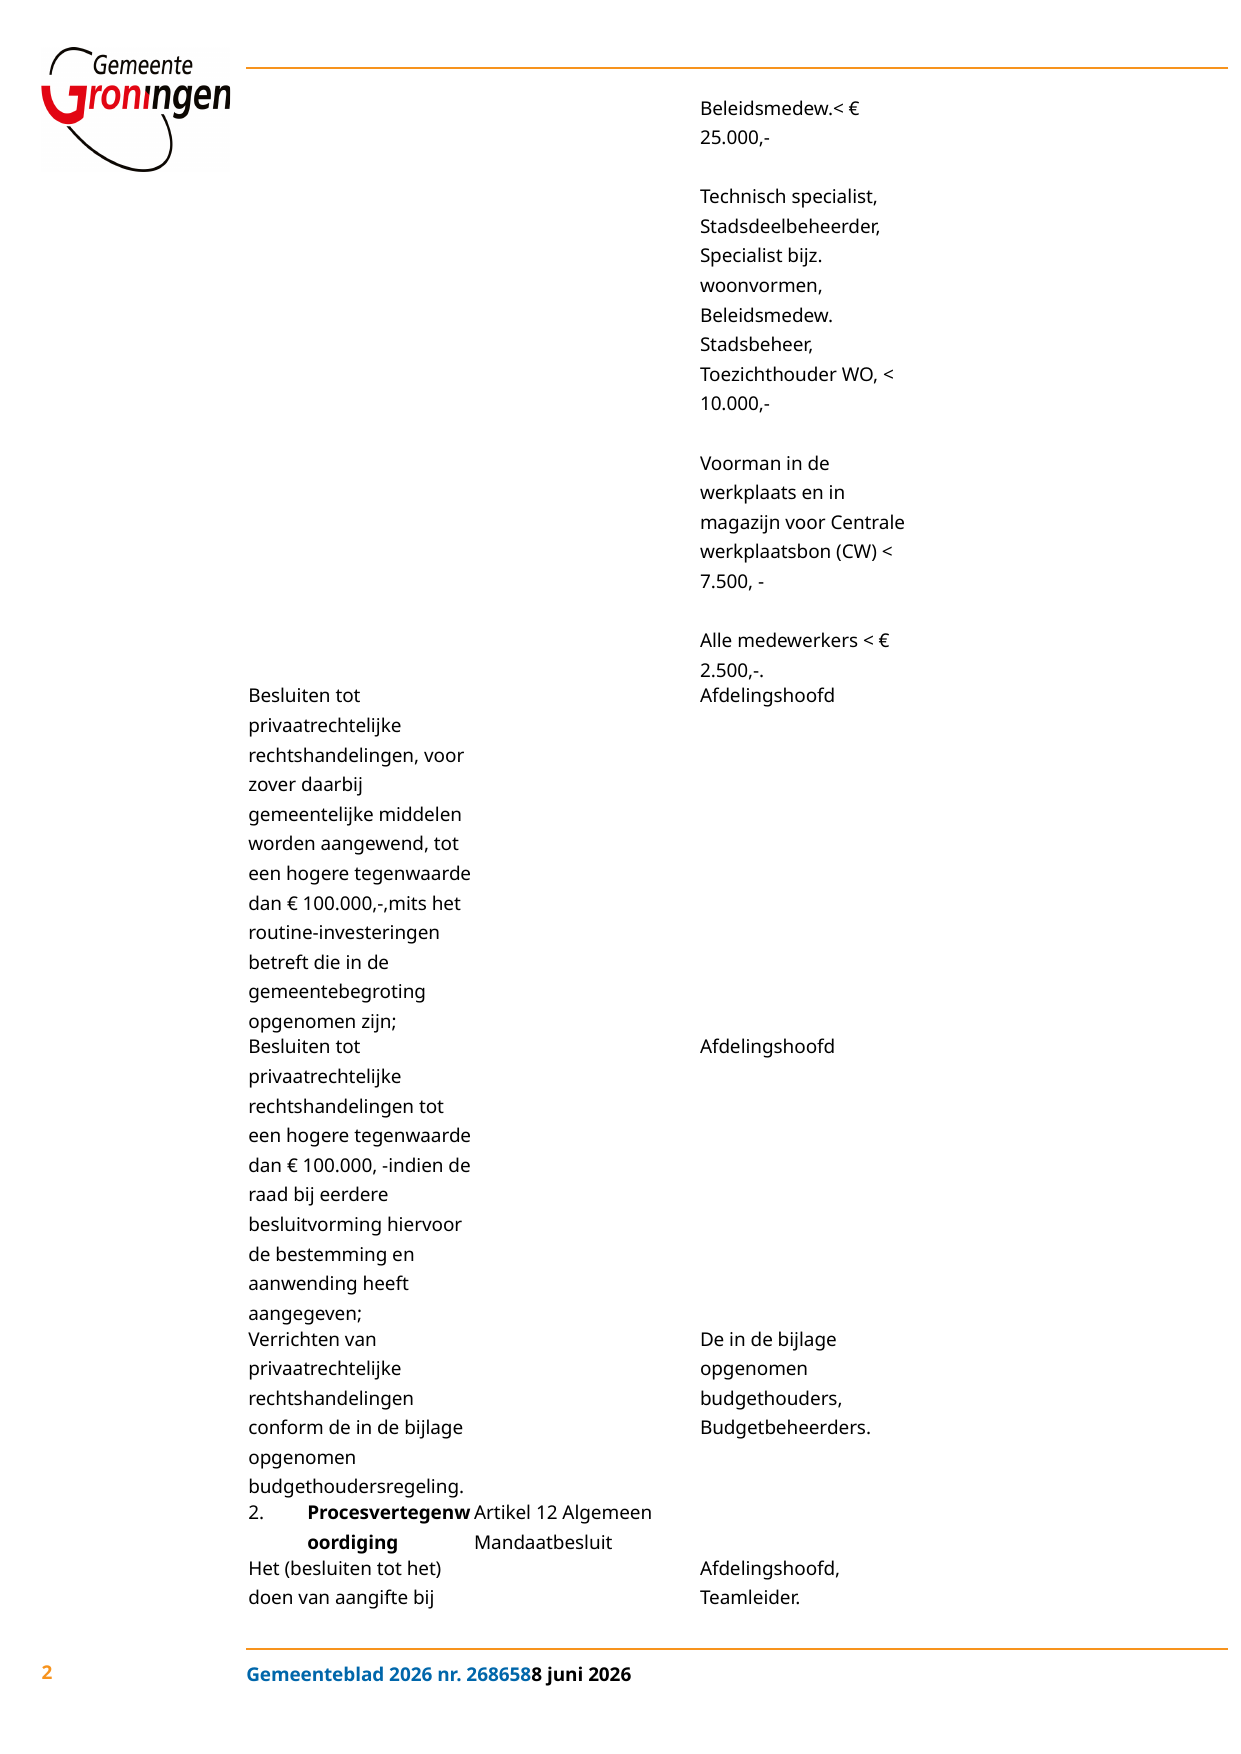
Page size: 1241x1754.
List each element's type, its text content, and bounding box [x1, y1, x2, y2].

table_cell Besluiten tot privaatrechtelijke rechtshandelingen tot een hogere tegenwaarde dan € 100.000, -indien de raad bij eerdere besluitvorming hiervoor de bestemming en aanwending heeft aangegeven; [248, 1034, 474, 1326]
table_cell Afdelingshoofd [700, 683, 926, 1034]
table_cell Afdelingshoofd, Teamleider. [700, 1555, 926, 1610]
table_cell [926, 1555, 1152, 1610]
table_cell [474, 1555, 700, 1610]
table_cell Procesvertegenwoordiging [248, 1499, 474, 1555]
table_cell Artikel 12 Algemeen Mandaatbesluit [474, 1499, 700, 1555]
table_cell [474, 95, 700, 683]
table_cell [474, 1034, 700, 1326]
table_cell [474, 683, 700, 1034]
table_cell [926, 1499, 1152, 1555]
table_cell [926, 1326, 1152, 1499]
table_cell Beleidsmedew.< € 25.000,- Technisch specialist, Stadsdeelbeheerder, Specialist bijz. woonvormen, Beleidsmedew. Stadsbeheer, Toezichthouder WO, < 10.000,- Voorman in de werkplaats en in magazijn voor Centrale werkplaatsbon (CW) < 7.500, - Alle medewerkers < € 2.500,-. [700, 95, 926, 683]
table_cell [926, 683, 1152, 1034]
table_cell [248, 95, 474, 683]
table_cell [474, 1326, 700, 1499]
table_cell Afdelingshoofd [700, 1034, 926, 1326]
table_cell [700, 1499, 926, 1555]
table_cell Het (besluiten tot het) doen van aangifte bij [248, 1555, 474, 1610]
table_cell De in de bijlage opgenomen budgethouders, Budgetbeheerders. [700, 1326, 926, 1499]
table_cell [926, 95, 1152, 683]
table_cell Verrichten van privaatrechtelijke rechtshandelingen conform de in de bijlage opgenomen budgethoudersregeling. [248, 1326, 474, 1499]
table_cell [926, 1034, 1152, 1326]
picture [41, 47, 231, 172]
table_cell Besluiten tot privaatrechtelijke rechtshandelingen, voor zover daarbij gemeentelijke middelen worden aangewend, tot een hogere tegenwaarde dan € 100.000,-,mits het routine-investeringen betreft die in de gemeentebegroting opgenomen zijn; [248, 683, 474, 1034]
